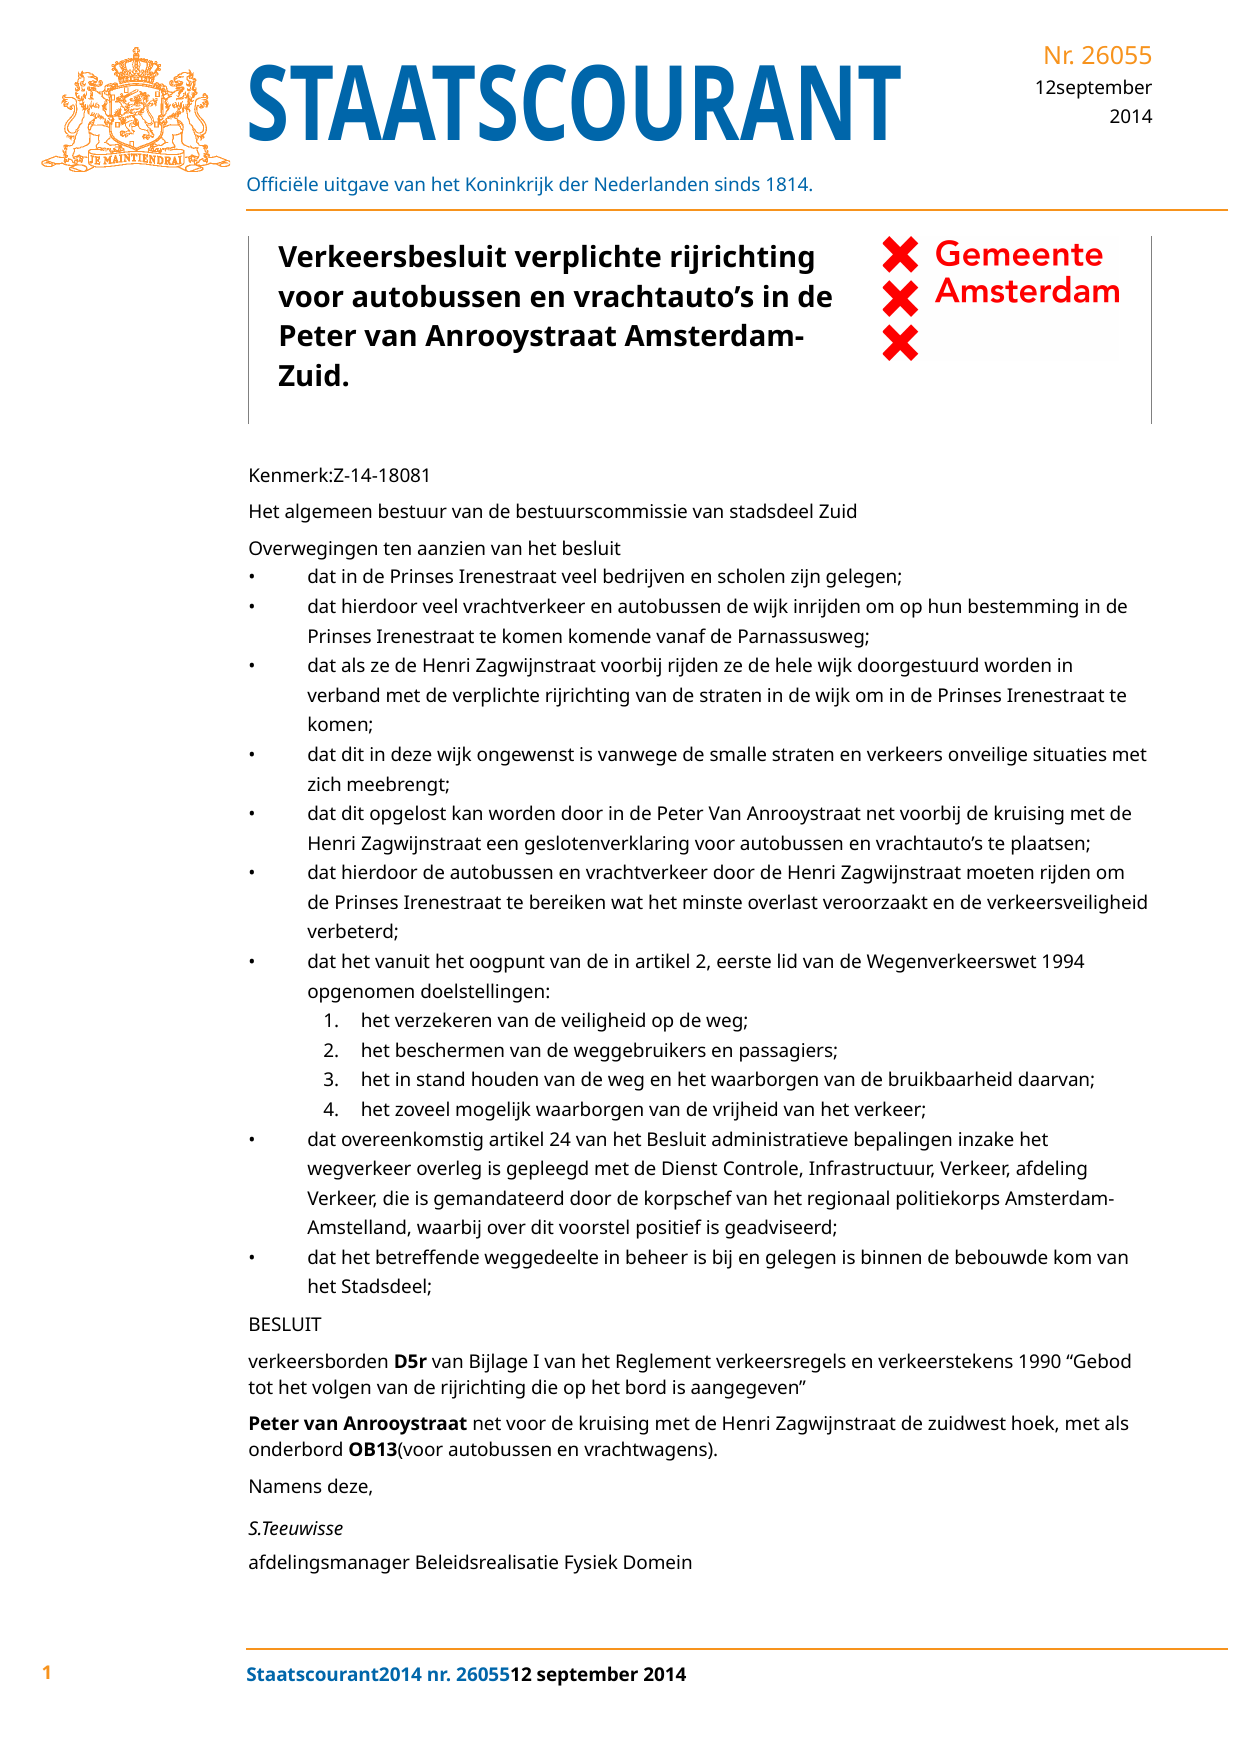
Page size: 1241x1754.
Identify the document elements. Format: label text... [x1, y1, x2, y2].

list dat het vanuit het oogpunt van de in artikel 2, eerste lid van de Wegenverkeerswet 1994 opgenomen doelstellingen: [248, 948, 1152, 1003]
list dat hierdoor veel vrachtverkeer en autobussen de wijk inrijden om op hun bestemming in de Prinses Irenestraat te komen komende vanaf de Parnassusweg; [248, 593, 1152, 648]
list dat overeenkomstig artikel 24 van het Besluit administratieve bepalingen inzake het wegverkeer overleg is gepleegd met de Dienst Controle, Infrastructuur, Verkeer, afdeling Verkeer, die is gemandateerd door de korpschef van het regionaal politiekorps Amsterdam-Amstelland, waarbij over dit voorstel positief is geadviseerd; [248, 1126, 1152, 1240]
table_header [850, 236, 1151, 424]
text verkeersborden D5r van Bijlage I van het Reglement verkeersregels en verkeerstekens 1990 “Gebod tot het volgen van de rijrichting die op het bord is aangegeven” [248, 1348, 1152, 1400]
list het zoveel mogelijk waarborgen van de vrijheid van het verkeer; [323, 1096, 1152, 1122]
list dat dit opgelost kan worden door in de Peter Van Anrooystraat net voorbij de kruising met de Henri Zagwijnstraat een geslotenverklaring voor autobussen en vrachtauto’s te plaatsen; [248, 800, 1152, 856]
text S.Teeuwisse [248, 1515, 1152, 1541]
text Overwegingen ten aanzien van het besluit [248, 535, 1152, 561]
text Kenmerk:Z-14-18081 [248, 462, 1152, 488]
text afdelingsmanager Beleidsrealisatie Fysiek Domein [248, 1549, 1152, 1575]
list het in stand houden van de weg en het waarborgen van de bruikbaarheid daarvan; [323, 1067, 1152, 1092]
list dat het betreffende weggedeelte in beheer is bij en gelegen is binnen de bebouwde kom van [248, 1244, 1152, 1270]
table_header Verkeersbesluit verplichte rijrichting voor autobussen en vrachtauto’s in de Peter van Anrooystraat Amsterdam-Zuid. [249, 236, 850, 424]
picture [41, 47, 231, 172]
list het beschermen van de weggebruikers en passagiers; [323, 1037, 1152, 1063]
text Het algemeen bestuur van de bestuurscommissie van stadsdeel Zuid [248, 499, 1152, 524]
list dat in de Prinses Irenestraat veel bedrijven en scholen zijn gelegen; [248, 564, 1152, 589]
list dat hierdoor de autobussen en vrachtverkeer door de Henri Zagwijnstraat moeten rijden om de Prinses Irenestraat te bereiken wat het minste overlast veroorzaakt en de verkeersveiligheid verbeterd; [248, 859, 1152, 944]
list het Stadsdeel; [248, 1274, 1152, 1299]
text Peter van Anrooystraat net voor de kruising met de Henri Zagwijnstraat de zuidwest hoek, met als onderbord OB13(voor autobussen en vrachtwagens). [248, 1411, 1152, 1462]
list dat dit in deze wijk ongewenst is vanwege de smalle straten en verkeers onveilige situaties met zich meebrengt; [248, 741, 1152, 796]
list dat als ze de Henri Zagwijnstraat voorbij rijden ze de hele wijk doorgestuurd worden in verband met de verplichte rijrichting van de straten in de wijk om in de Prinses Irenestraat te komen; [248, 652, 1152, 737]
text BESLUIT [248, 1312, 1152, 1337]
list het verzekeren van de veiligheid op de weg; [323, 1007, 1152, 1033]
picture [882, 236, 1119, 361]
text Namens deze, [248, 1473, 1152, 1499]
